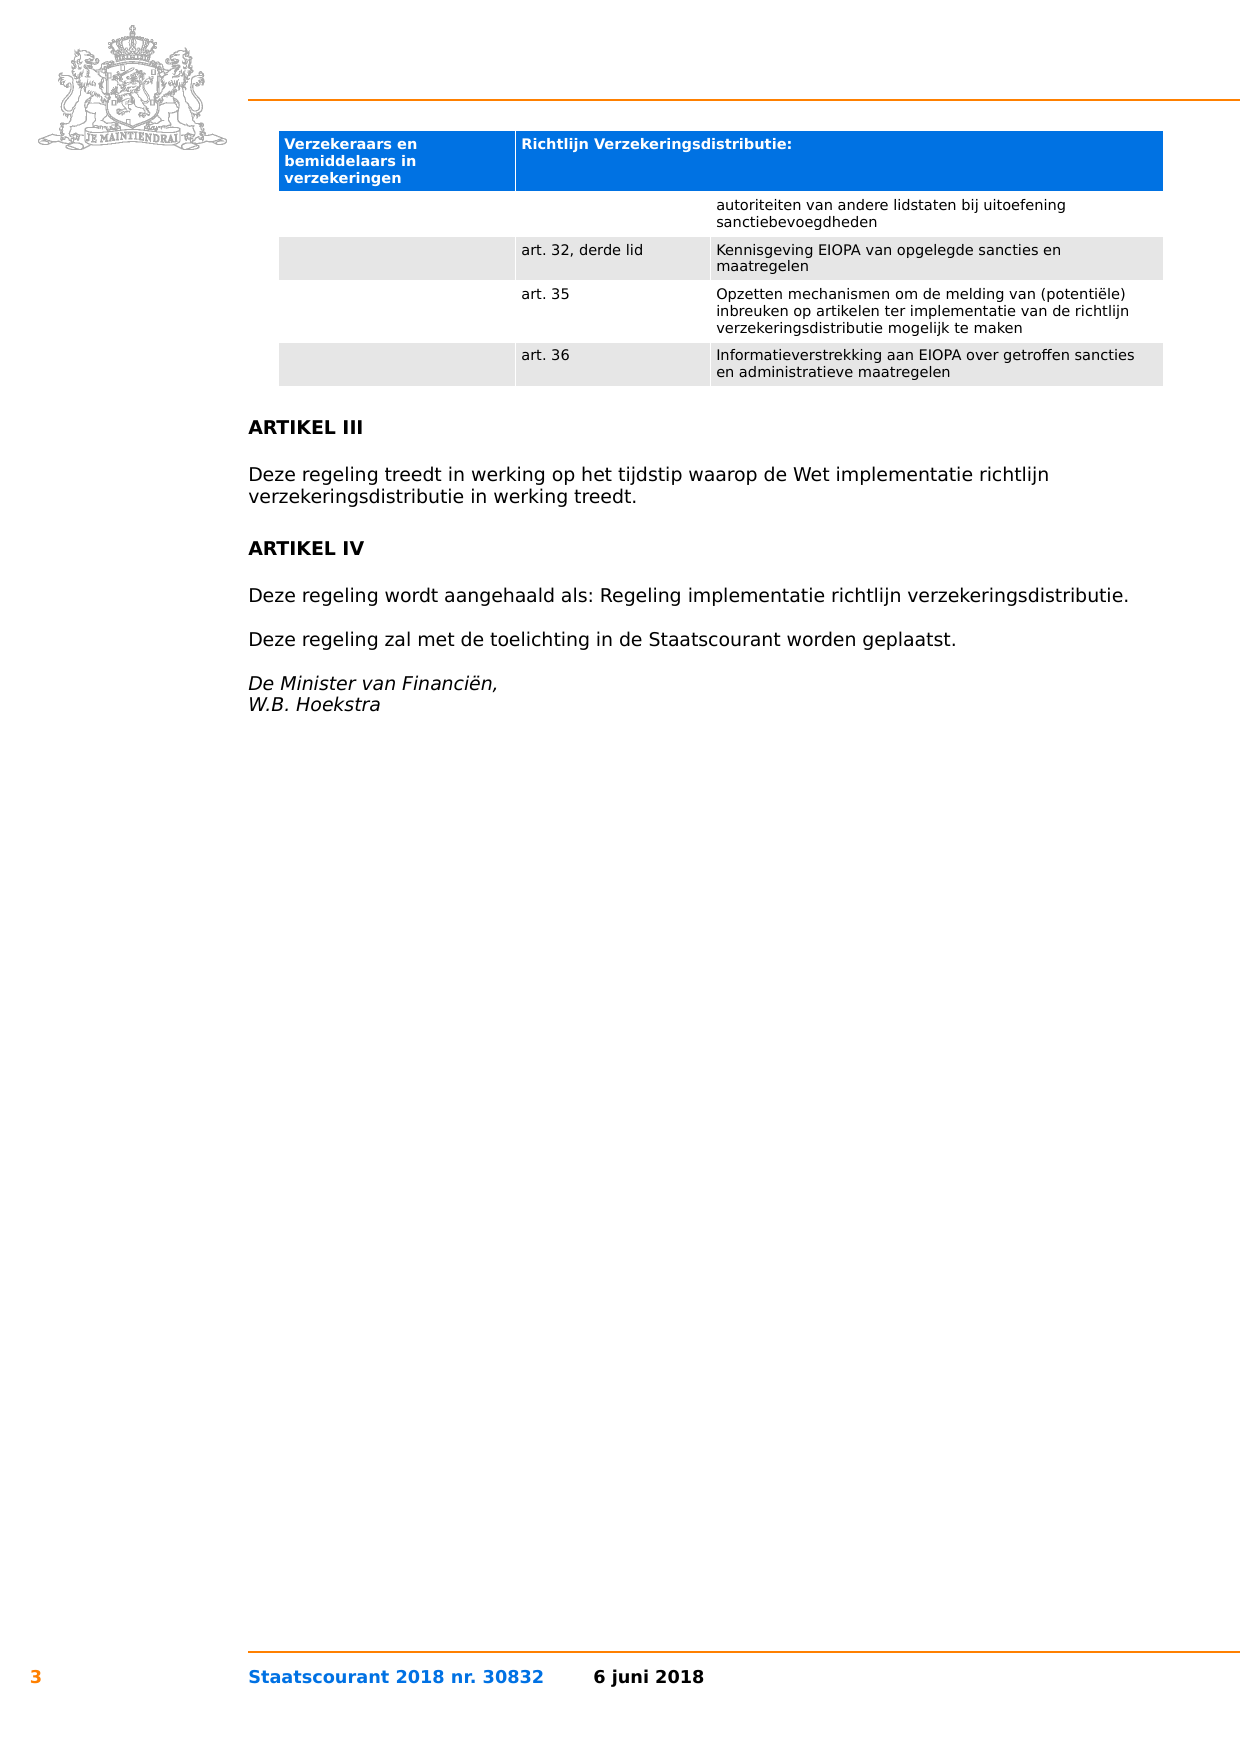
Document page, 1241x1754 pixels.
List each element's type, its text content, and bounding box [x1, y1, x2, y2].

table_cell art. 35 [516, 281, 710, 341]
picture [38, 25, 227, 150]
table_cell Informatieverstrekking aan EIOPA over getroffen sancties en administratieve maatregelen [711, 343, 1163, 386]
table_header Richtlijn Verzekeringsdistributie: [516, 131, 1163, 191]
table_cell art. 36 [516, 343, 710, 386]
text Deze regeling treedt in werking op het tijdstip waarop de Wet implementatie richtlijn verzekeringsdistributie in werking treedt. [248, 464, 1163, 508]
table_cell [279, 192, 515, 236]
table_cell [279, 237, 515, 280]
text De Minister van Financiën, W.B. Hoekstra [248, 672, 1163, 716]
text Deze regeling zal met de toelichting in de Staatscourant worden geplaatst. [248, 628, 1163, 651]
table_cell autoriteiten van andere lidstaten bij uitoefening sanctiebevoegdheden [711, 192, 1163, 236]
table_cell art. 32, derde lid [516, 237, 710, 280]
subtitle ARTIKEL III [248, 417, 1163, 439]
text Deze regeling wordt aangehaald als: Regeling implementatie richtlijn verzekeringsdistributie. [248, 585, 1163, 607]
table_cell Opzetten mechanismen om de melding van (potentiële) inbreuken op artikelen ter implementatie van de richtlijn verzekeringsdistributie mogelijk te maken [711, 281, 1163, 341]
table_cell Kennisgeving EIOPA van opgelegde sancties en maatregelen [711, 237, 1163, 280]
table_cell [279, 281, 515, 341]
table_header Verzekeraars en bemiddelaars in verzekeringen [279, 131, 515, 191]
subtitle ARTIKEL IV [248, 538, 1163, 560]
table_cell [279, 343, 515, 386]
table_cell [516, 192, 710, 236]
